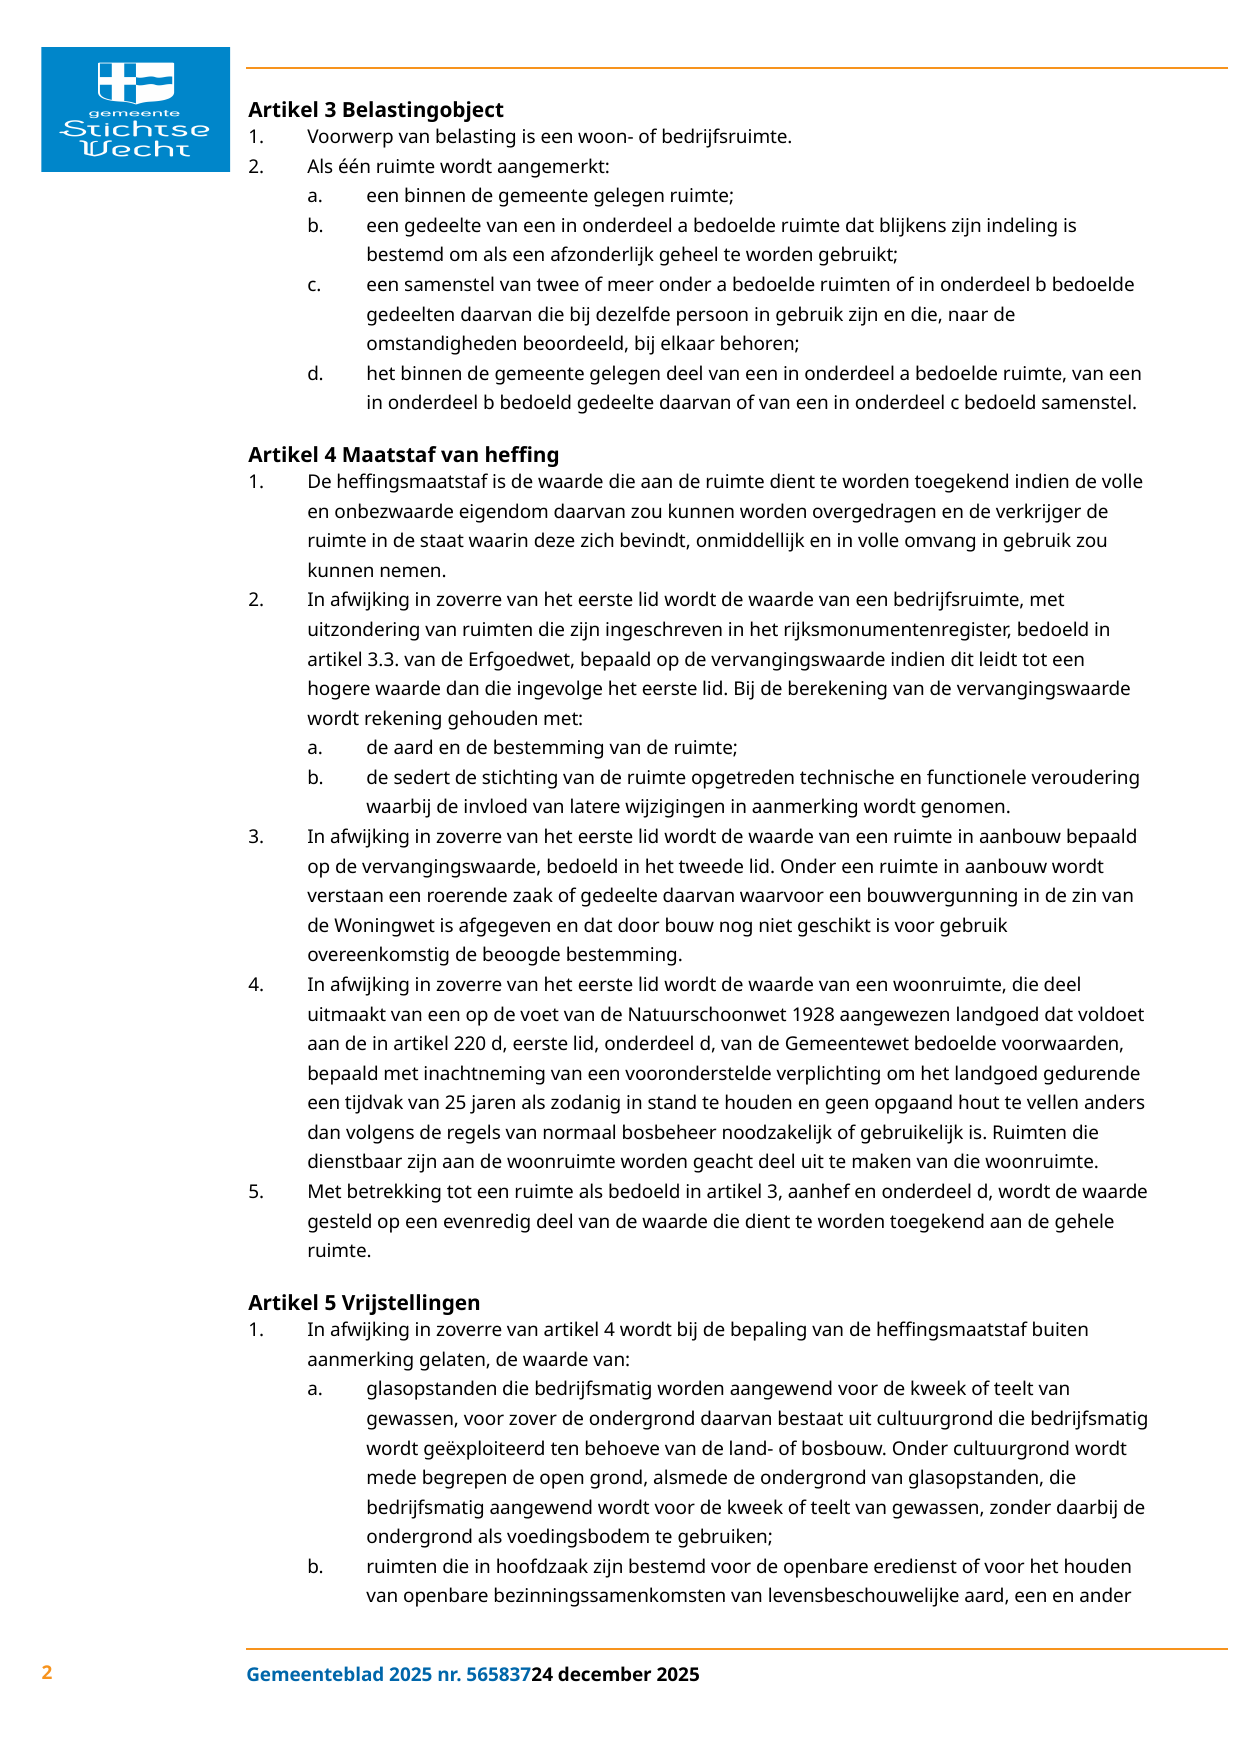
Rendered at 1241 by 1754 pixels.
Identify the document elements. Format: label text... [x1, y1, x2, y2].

text Artikel 4 Maatstaf van heffing [248, 440, 1152, 468]
list Voorwerp van belasting is een woon- of bedrijfsruimte. [248, 123, 1152, 149]
list In afwijking in zoverre van artikel 4 wordt bij de bepaling van de heffingsmaatstaf buiten aanmerking gelaten, de waarde van: [248, 1316, 1152, 1372]
list de aard en de bestemming van de ruimte; [307, 734, 1152, 760]
list In afwijking in zoverre van het eerste lid wordt de waarde van een woonruimte, die deel uitmaakt van een op de voet van de Natuurschoonwet 1928 aangewezen landgoed dat voldoet aan de in artikel 220 d, eerste lid, onderdeel d, van de Gemeentewet bedoelde voorwaarden, bepaald met inachtneming van een vooronderstelde verplichting om het landgoed gedurende een tijdvak van 25 jaren als zodanig in stand te houden en geen opgaand hout te vellen anders dan volgens de regels van normaal bosbeheer noodzakelijk of gebruikelijk is. Ruimten die dienstbaar zijn aan de woonruimte worden geacht deel uit te maken van die woonruimte. [248, 971, 1152, 1174]
text Artikel 5 Vrijstellingen [248, 1288, 1152, 1316]
list Met betrekking tot een ruimte als bedoeld in artikel 3, aanhef en onderdeel d, wordt de waarde gesteld op een evenredig deel van de waarde die dient te worden toegekend aan de gehele ruimte. [248, 1178, 1152, 1263]
list ruimten die in hoofdzaak zijn bestemd voor de openbare eredienst of voor het houden van openbare bezinningssamenkomsten van levensbeschouwelijke aard, een en ander [307, 1553, 1152, 1608]
list In afwijking in zoverre van het eerste lid wordt de waarde van een ruimte in aanbouw bepaald op de vervangingswaarde, bedoeld in het tweede lid. Onder een ruimte in aanbouw wordt verstaan een roerende zaak of gedeelte daarvan waarvoor een bouwvergunning in de zin van de Woningwet is afgegeven en dat door bouw nog niet geschikt is voor gebruik overeenkomstig de beoogde bestemming. [248, 823, 1152, 967]
picture [137, 63, 174, 103]
list het binnen de gemeente gelegen deel van een in onderdeel a bedoelde ruimte, van een in onderdeel b bedoeld gedeelte daarvan of van een in onderdeel c bedoeld samenstel. [307, 360, 1152, 415]
list een gedeelte van een in onderdeel a bedoelde ruimte dat blijkens zijn indeling is bestemd om als een afzonderlijk geheel te worden gebruikt; [307, 212, 1152, 267]
list waarbij de invloed van latere wijzigingen in aanmerking wordt genomen. [307, 794, 1152, 819]
list De heffingsmaatstaf is de waarde die aan de ruimte dient te worden toegekend indien de volle en onbezwaarde eigendom daarvan zou kunnen worden overgedragen en de verkrijger de ruimte in de staat waarin deze zich bevindt, onmiddellijk en in volle omvang in gebruik zou kunnen nemen. [248, 468, 1152, 583]
list Als één ruimte wordt aangemerkt: [248, 153, 1152, 178]
list een binnen de gemeente gelegen ruimte; [307, 182, 1152, 208]
list de sedert de stichting van de ruimte opgetreden technische en functionele veroudering [307, 764, 1152, 790]
picture [99, 63, 135, 101]
list een samenstel van twee of meer onder a bedoelde ruimten of in onderdeel b bedoelde gedeelten daarvan die bij dezelfde persoon in gebruik zijn en die, naar de omstandigheden beoordeeld, bij elkaar behoren; [307, 271, 1152, 356]
list glasopstanden die bedrijfsmatig worden aangewend voor de kweek of teelt van gewassen, voor zover de ondergrond daarvan bestaat uit cultuurgrond die bedrijfsmatig wordt geëxploiteerd ten behoeve van de land- of bosbouw. Onder cultuurgrond wordt mede begrepen de open grond, alsmede de ondergrond van glasopstanden, die bedrijfsmatig aangewend wordt voor de kweek of teelt van gewassen, zonder daarbij de ondergrond als voedingsbodem te gebruiken; [307, 1376, 1152, 1549]
list In afwijking in zoverre van het eerste lid wordt de waarde van een bedrijfsruimte, met uitzondering van ruimten die zijn ingeschreven in het rijksmonumentenregister, bedoeld in artikel 3.3. van de Erfgoedwet, bepaald op de vervangingswaarde indien dit leidt tot een hogere waarde dan die ingevolge het eerste lid. Bij de berekening van de vervangingswaarde wordt rekening gehouden met: [248, 587, 1152, 731]
text Artikel 3 Belastingobject [248, 95, 1152, 123]
